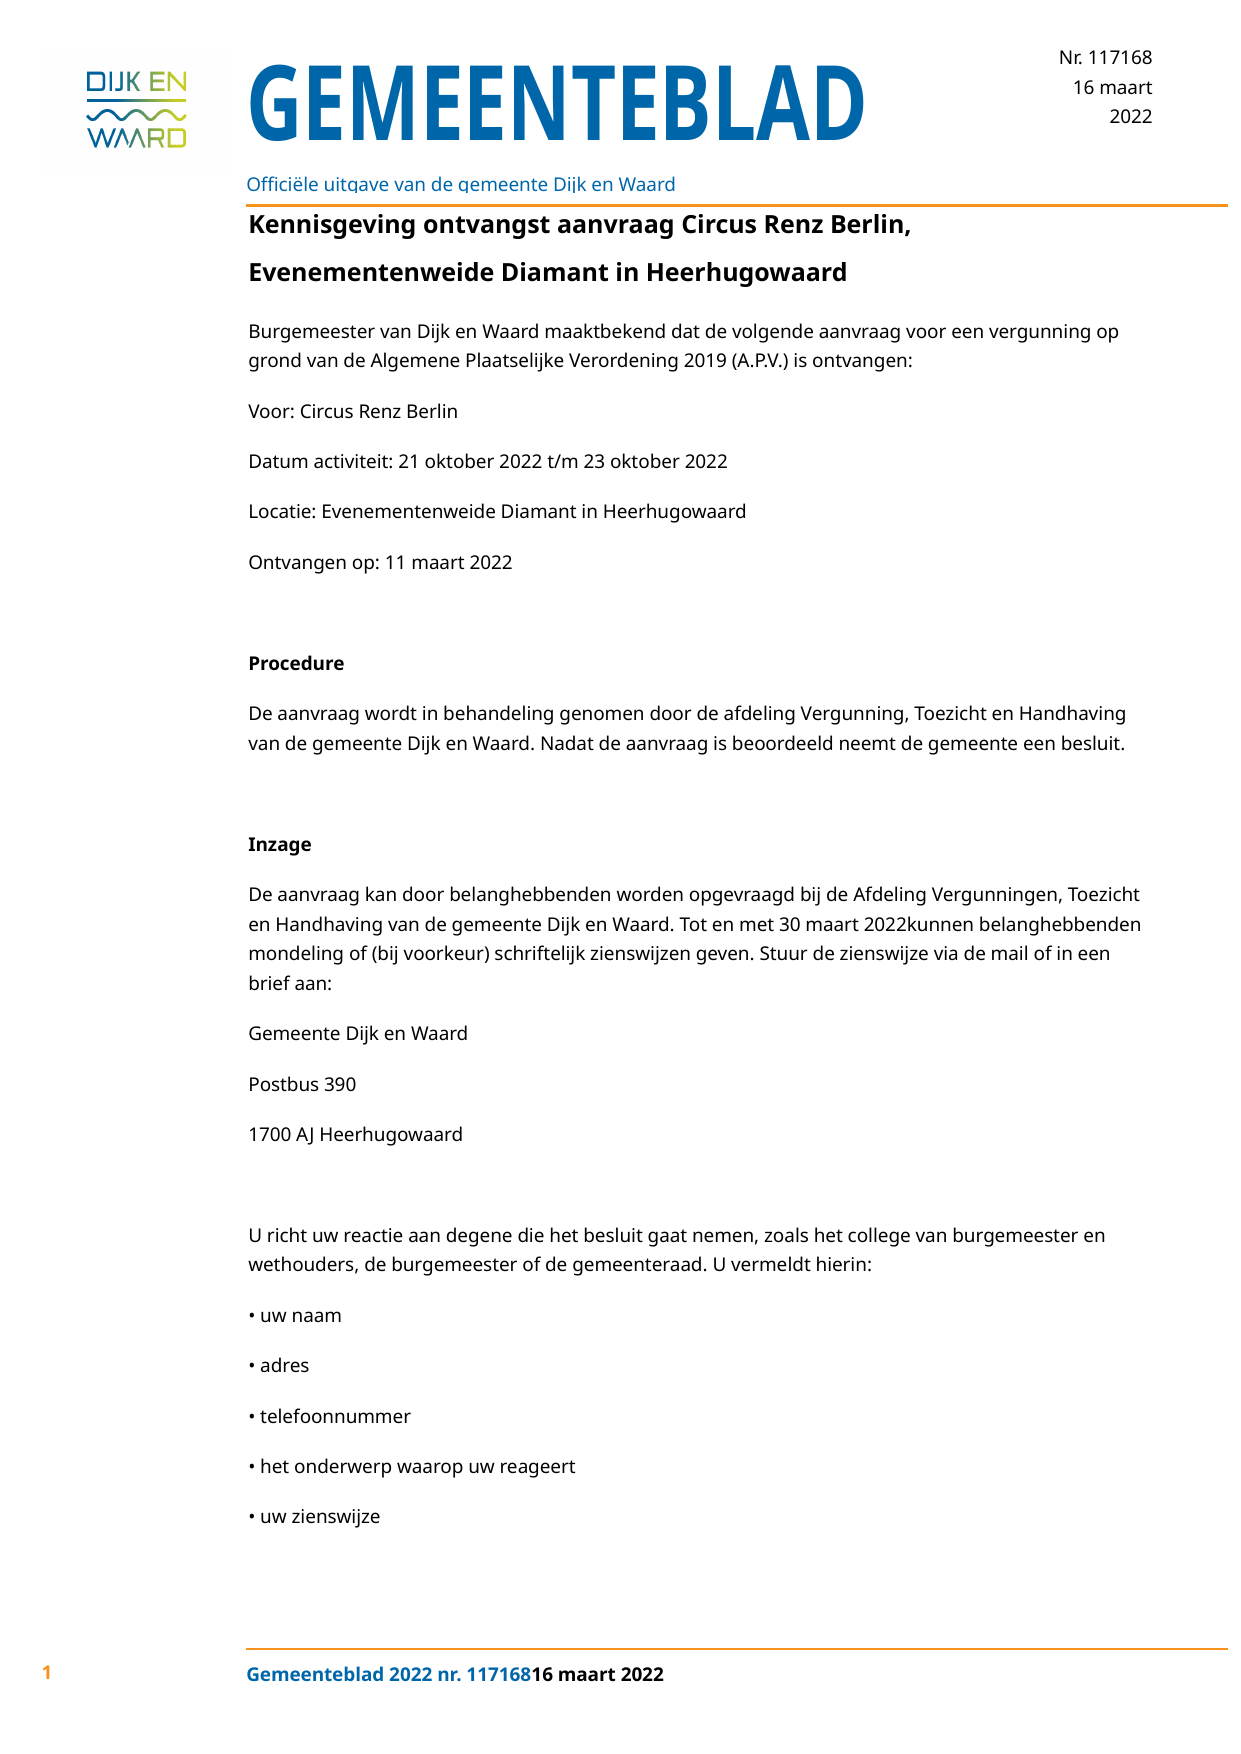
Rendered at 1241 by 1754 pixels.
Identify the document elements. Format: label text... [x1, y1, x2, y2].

text Gemeente Dijk en Waard [248, 1020, 1152, 1046]
text • uw zienswijze [248, 1504, 1152, 1529]
text • telefoonnummer [248, 1403, 1152, 1429]
text Kennisgeving ontvangst aanvraag Circus Renz Berlin, Evenementenweide Diamant in Heerhugowaard [248, 207, 1152, 288]
text Ontvangen op: 11 maart 2022 [248, 549, 1152, 575]
text • adres [248, 1352, 1152, 1378]
text • uw naam [248, 1302, 1152, 1328]
text U richt uw reactie aan degene die het besluit gaat nemen, zoals het college van burgemeester en wethouders, de burgemeester of de gemeenteraad. U vermeldt hierin: [248, 1222, 1152, 1277]
text 1700 AJ Heerhugowaard [248, 1121, 1152, 1147]
text • het onderwerp waarop uw reageert [248, 1453, 1152, 1479]
text De aanvraag kan door belanghebbenden worden opgevraagd bij de Afdeling Vergunningen, Toezicht en Handhaving van de gemeente Dijk en Waard. Tot en met 30 maart 2022kunnen belanghebbenden mondeling of (bij voorkeur) schriftelijk zienswijzen geven. Stuur de zienswijze via de mail of in een brief aan: [248, 881, 1152, 996]
text Locatie: Evenementenweide Diamant in Heerhugowaard [248, 499, 1152, 524]
text Postbus 390 [248, 1071, 1152, 1097]
text Voor: Circus Renz Berlin [248, 398, 1152, 424]
text Inzage [248, 831, 1152, 857]
text De aanvraag wordt in behandeling genomen door de afdeling Vergunning, Toezicht en Handhaving van de gemeente Dijk en Waard. Nadat de aanvraag is beoordeeld neemt de gemeente een besluit. [248, 700, 1152, 756]
picture [41, 47, 231, 172]
text Burgemeester van Dijk en Waard maaktbekend dat de volgende aanvraag voor een vergunning op grond van de Algemene Plaatselijke Verordening 2019 (A.P.V.) is ontvangen: [248, 318, 1152, 373]
text Procedure [248, 650, 1152, 676]
text Datum activiteit: 21 oktober 2022 t/m 23 oktober 2022 [248, 448, 1152, 474]
